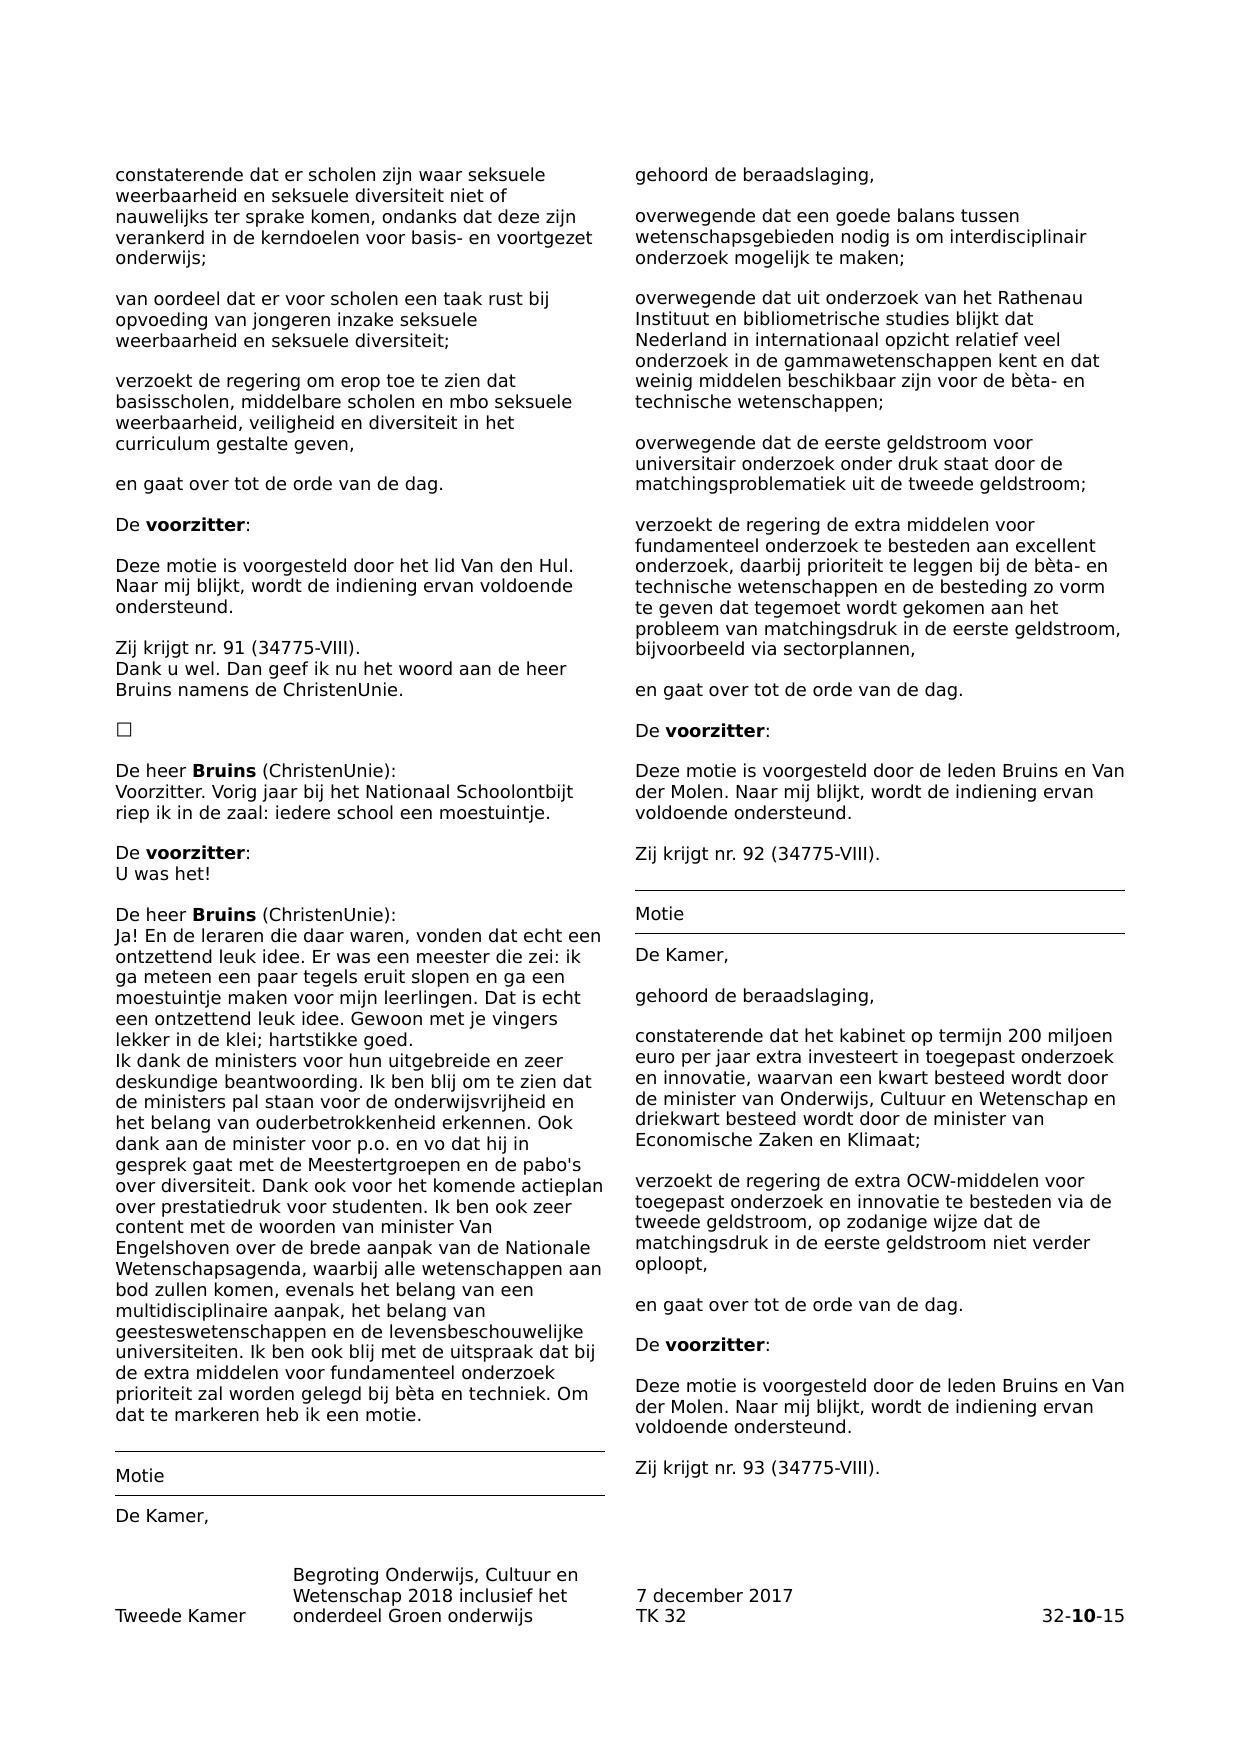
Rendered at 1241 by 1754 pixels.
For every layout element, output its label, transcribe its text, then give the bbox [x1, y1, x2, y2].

text Dank u wel. Dan geef ik nu het woord aan de heer Bruins namens de ChristenUnie. [115, 658, 605, 700]
text constaterende dat het kabinet op termijn 200 miljoen euro per jaar extra investeert in toegepast onderzoek en innovatie, waarvan een kwart besteed wordt door de minister van Onderwijs, Cultuur en Wetenschap en driekwart besteed wordt door de minister van Economische Zaken en Klimaat; [635, 1026, 1125, 1151]
text Zij krijgt nr. 93 (34775-VIII). [635, 1458, 1125, 1479]
text De voorzitter: [635, 721, 1125, 741]
text overwegende dat een goede balans tussen wetenschapsgebieden nodig is om interdisciplinair onderzoek mogelijk te maken; [635, 206, 1125, 268]
text en gaat over tot de orde van de dag. [635, 1294, 1125, 1315]
text constaterende dat er scholen zijn waar seksuele weerbaarheid en seksuele diversiteit niet of nauwelijks ter sprake komen, ondanks dat deze zijn verankerd in de kerndoelen voor basis- en voortgezet onderwijs; [115, 165, 605, 269]
text De heer Bruins (ChristenUnie): [115, 905, 605, 926]
text De voorzitter: [115, 843, 605, 864]
text De heer Bruins (ChristenUnie): [115, 761, 605, 782]
text Deze motie is voorgesteld door de leden Bruins en Van der Molen. Naar mij blijkt, wordt de indiening ervan voldoende ondersteund. [635, 1376, 1125, 1438]
text Deze motie is voorgesteld door het lid Van den Hul. Naar mij blijkt, wordt de indiening ervan voldoende ondersteund. [115, 556, 605, 618]
text overwegende dat de eerste geldstroom voor universitair onderzoek onder druk staat door de matchingsproblematiek uit de tweede geldstroom; [635, 433, 1125, 495]
text Motie [115, 1465, 605, 1486]
text De Kamer, [635, 945, 1125, 966]
text gehoord de beraadslaging, [635, 165, 1125, 186]
text Zij krijgt nr. 92 (34775-VIII). [635, 843, 1125, 864]
text De voorzitter: [635, 1335, 1125, 1356]
text en gaat over tot de orde van de dag. [115, 474, 605, 495]
text overwegende dat uit onderzoek van het Rathenau Instituut en bibliometrische studies blijkt dat Nederland in internationaal opzicht relatief veel onderzoek in de gammawetenschappen kent en dat weinig middelen beschikbaar zijn voor de bèta- en technische wetenschappen; [635, 288, 1125, 413]
text Ja! En de leraren die daar waren, vonden dat echt een ontzettend leuk idee. Er was een meester die zei: ik ga meteen een paar tegels eruit slopen en ga een moestuintje maken voor mijn leerlingen. Dat is echt een ontzettend leuk idee. Gewoon met je vingers lekker in de klei; hartstikke goed. [115, 926, 605, 1051]
text Ik dank de ministers voor hun uitgebreide en zeer deskundige beantwoording. Ik ben blij om te zien dat de ministers pal staan voor de onderwijsvrijheid en het belang van ouderbetrokkenheid erkennen. Ook dank aan de minister voor p.o. en vo dat hij in gesprek gaat met de Meestertgroepen en de pabo's over diversiteit. Dank ook voor het komende actieplan over prestatiedruk voor studenten. Ik ben ook zeer content met de woorden van minister Van Engelshoven over de brede aanpak van de Nationale Wetenschapsagenda, waarbij alle wetenschappen aan bod zullen komen, evenals het belang van een multidisciplinaire aanpak, het belang van geesteswetenschappen en de levensbeschouwelijke universiteiten. Ik ben ook blij met de uitspraak dat bij de extra middelen voor fundamenteel onderzoek prioriteit zal worden gelegd bij bèta en techniek. Om dat te markeren heb ik een motie. [115, 1051, 605, 1426]
text Zij krijgt nr. 91 (34775-VIII). [115, 638, 605, 658]
text verzoekt de regering om erop toe te zien dat basisscholen, middelbare scholen en mbo seksuele weerbaarheid, veiligheid en diversiteit in het curriculum gestalte geven, [115, 371, 605, 454]
text U was het! [115, 864, 605, 885]
text Motie [635, 904, 1125, 925]
text De Kamer, [115, 1506, 605, 1527]
text verzoekt de regering de extra OCW-middelen voor toegepast onderzoek en innovatie te besteden via de tweede geldstroom, op zodanige wijze dat de matchingsdruk in de eerste geldstroom niet verder oploopt, [635, 1171, 1125, 1274]
text ⬜ [115, 720, 605, 741]
text en gaat over tot de orde van de dag. [635, 680, 1125, 701]
text gehoord de beraadslaging, [635, 986, 1125, 1006]
text Voorzitter. Vorig jaar bij het Nationaal Schoolontbijt riep ik in de zaal: iedere school een moestuintje. [115, 782, 605, 823]
text van oordeel dat er voor scholen een taak rust bij opvoeding van jongeren inzake seksuele weerbaarheid en seksuele diversiteit; [115, 289, 605, 351]
text De voorzitter: [115, 515, 605, 536]
text Deze motie is voorgesteld door de leden Bruins en Van der Molen. Naar mij blijkt, wordt de indiening ervan voldoende ondersteund. [635, 761, 1125, 823]
text verzoekt de regering de extra middelen voor fundamenteel onderzoek te besteden aan excellent onderzoek, daarbij prioriteit te leggen bij de bèta- en technische wetenschappen en de besteding zo vorm te geven dat tegemoet wordt gekomen aan het probleem van matchingsdruk in de eerste geldstroom, bijvoorbeeld via sectorplannen, [635, 515, 1125, 660]
